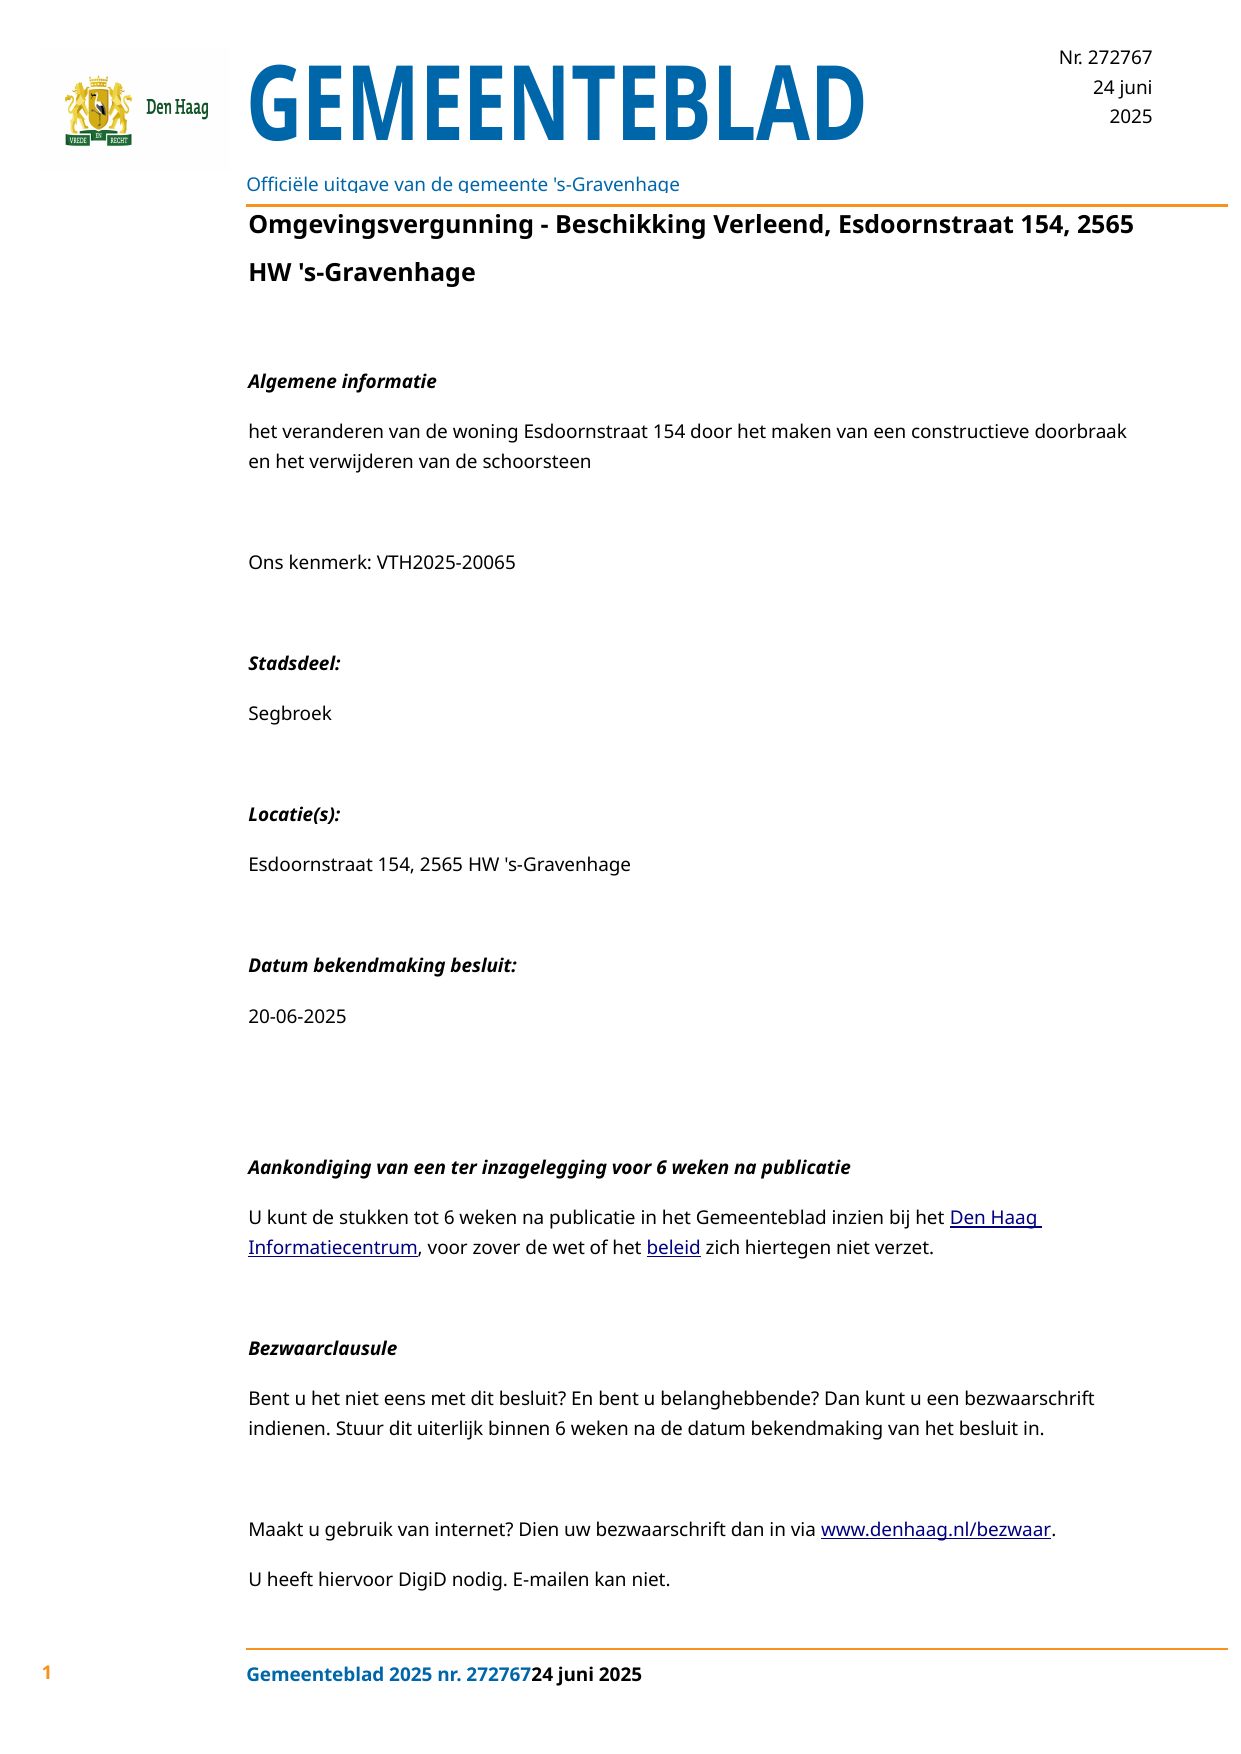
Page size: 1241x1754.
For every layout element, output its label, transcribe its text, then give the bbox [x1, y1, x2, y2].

text Stadsdeel: [248, 650, 1152, 676]
picture [41, 47, 231, 172]
text 20-06-2025 [248, 1003, 1152, 1029]
text het veranderen van de woning Esdoornstraat 154 door het maken van een constructieve doorbraak en het verwijderen van de schoorsteen [248, 419, 1152, 474]
text Ons kenmerk: VTH2025-20065 [248, 549, 1152, 575]
text U heeft hiervoor DigiD nodig. E-mailen kan niet. [248, 1566, 1152, 1592]
text Segbroek [248, 700, 1152, 726]
text Bezwaarclausule [248, 1335, 1152, 1361]
text Algemene informatie [248, 368, 1152, 394]
text Maakt u gebruik van internet? Dien uw bezwaarschrift dan in via www.denhaag.nl/bezwaar. [248, 1516, 1152, 1542]
text Datum bekendmaking besluit: [248, 952, 1152, 978]
text Esdoornstraat 154, 2565 HW 's-Gravenhage [248, 852, 1152, 877]
text Aankondiging van een ter inzagelegging voor 6 weken na publicatie [248, 1154, 1152, 1180]
text U kunt de stukken tot 6 weken na publicatie in het Gemeenteblad inzien bij het Den Haag Informatiecentrum, voor zover de wet of het beleid zich hiertegen niet verzet. [248, 1204, 1152, 1260]
text Locatie(s): [248, 801, 1152, 827]
text Omgevingsvergunning - Beschikking Verleend, Esdoornstraat 154, 2565 HW 's-Gravenhage [248, 207, 1152, 288]
text Bent u het niet eens met dit besluit? En bent u belanghebbende? Dan kunt u een bezwaarschrift indienen. Stuur dit uiterlijk binnen 6 weken na de datum bekendmaking van het besluit in. [248, 1385, 1152, 1441]
